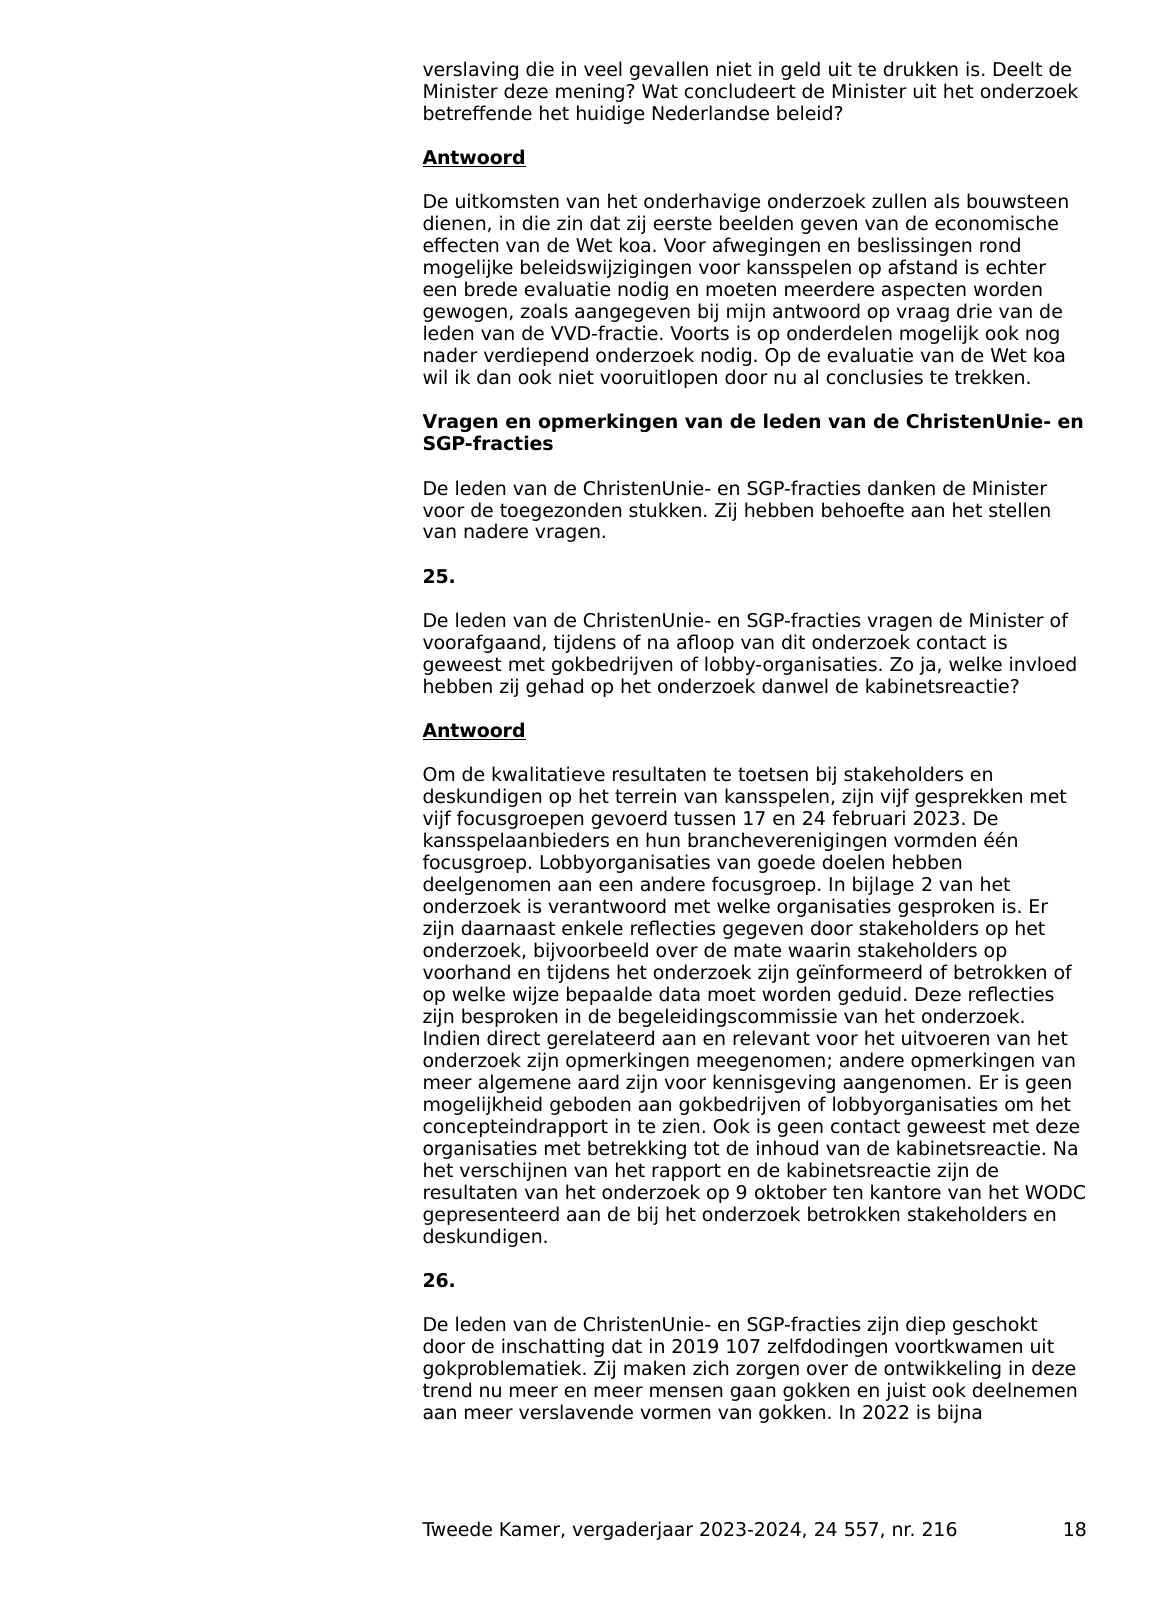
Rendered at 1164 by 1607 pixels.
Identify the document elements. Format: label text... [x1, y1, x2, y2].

text De leden van de ChristenUnie- en SGP-fracties vragen de Minister of voorafgaand, tijdens of na afloop van dit onderzoek contact is geweest met gokbedrijven of lobby-organisaties. Zo ja, welke invloed hebben zij gehad op het onderzoek danwel de kabinetsreactie? [422, 610, 1087, 698]
text Om de kwalitatieve resultaten te toetsen bij stakeholders en deskundigen op het terrein van kansspelen, zijn vijf gesprekken met vijf focusgroepen gevoerd tussen 17 en 24 februari 2023. De kansspelaanbieders en hun brancheverenigingen vormden één focusgroep. Lobbyorganisaties van goede doelen hebben deelgenomen aan een andere focusgroep. In bijlage 2 van het onderzoek is verantwoord met welke organisaties gesproken is. Er zijn daarnaast enkele reflecties gegeven door stakeholders op het onderzoek, bijvoorbeeld over de mate waarin stakeholders op voorhand en tijdens het onderzoek zijn geïnformeerd of betrokken of op welke wijze bepaalde data moet worden geduid. Deze reflecties zijn besproken in de begeleidingscommissie van het onderzoek. Indien direct gerelateerd aan en relevant voor het uitvoeren van het onderzoek zijn opmerkingen meegenomen; andere opmerkingen van meer algemene aard zijn voor kennisgeving aangenomen. Er is geen mogelijkheid geboden aan gokbedrijven of lobbyorganisaties om het concepteindrapport in te zien. Ook is geen contact geweest met deze organisaties met betrekking tot de inhoud van de kabinetsreactie. Na het verschijnen van het rapport en de kabinetsreactie zijn de resultaten van het onderzoek op 9 oktober ten kantore van het WODC gepresenteerd aan de bij het onderzoek betrokken stakeholders en deskundigen. [422, 764, 1087, 1248]
text De uitkomsten van het onderhavige onderzoek zullen als bouwsteen dienen, in die zin dat zij eerste beelden geven van de economische effecten van de Wet koa. Voor afwegingen en beslissingen rond mogelijke beleidswijzigingen voor kansspelen op afstand is echter een brede evaluatie nodig en moeten meerdere aspecten worden gewogen, zoals aangegeven bij mijn antwoord op vraag drie van de leden van de VVD-fractie. Voorts is op onderdelen mogelijk ook nog nader verdiepend onderzoek nodig. Op de evaluatie van de Wet koa wil ik dan ook niet vooruitlopen door nu al conclusies te trekken. [422, 191, 1087, 389]
subtitle 25. [422, 566, 1087, 588]
text De leden van de ChristenUnie- en SGP-fracties zijn diep geschokt door de inschatting dat in 2019 107 zelfdodingen voortkwamen uit gokproblematiek. Zij maken zich zorgen over de ontwikkeling in deze trend nu meer en meer mensen gaan gokken en juist ook deelnemen aan meer verslavende vormen van gokken. In 2022 is bijna [422, 1314, 1087, 1424]
text verslaving die in veel gevallen niet in geld uit te drukken is. Deelt de Minister deze mening? Wat concludeert de Minister uit het onderzoek betreffende het huidige Nederlandse beleid? [422, 59, 1087, 125]
subtitle Vragen en opmerkingen van de leden van de ChristenUnie- en SGP-fracties [422, 411, 1087, 455]
text De leden van de ChristenUnie- en SGP-fracties danken de Minister voor de toegezonden stukken. Zij hebben behoefte aan het stellen van nadere vragen. [422, 477, 1087, 543]
subtitle Antwoord [422, 720, 1087, 742]
subtitle Antwoord [422, 147, 1087, 169]
subtitle 26. [422, 1270, 1087, 1292]
